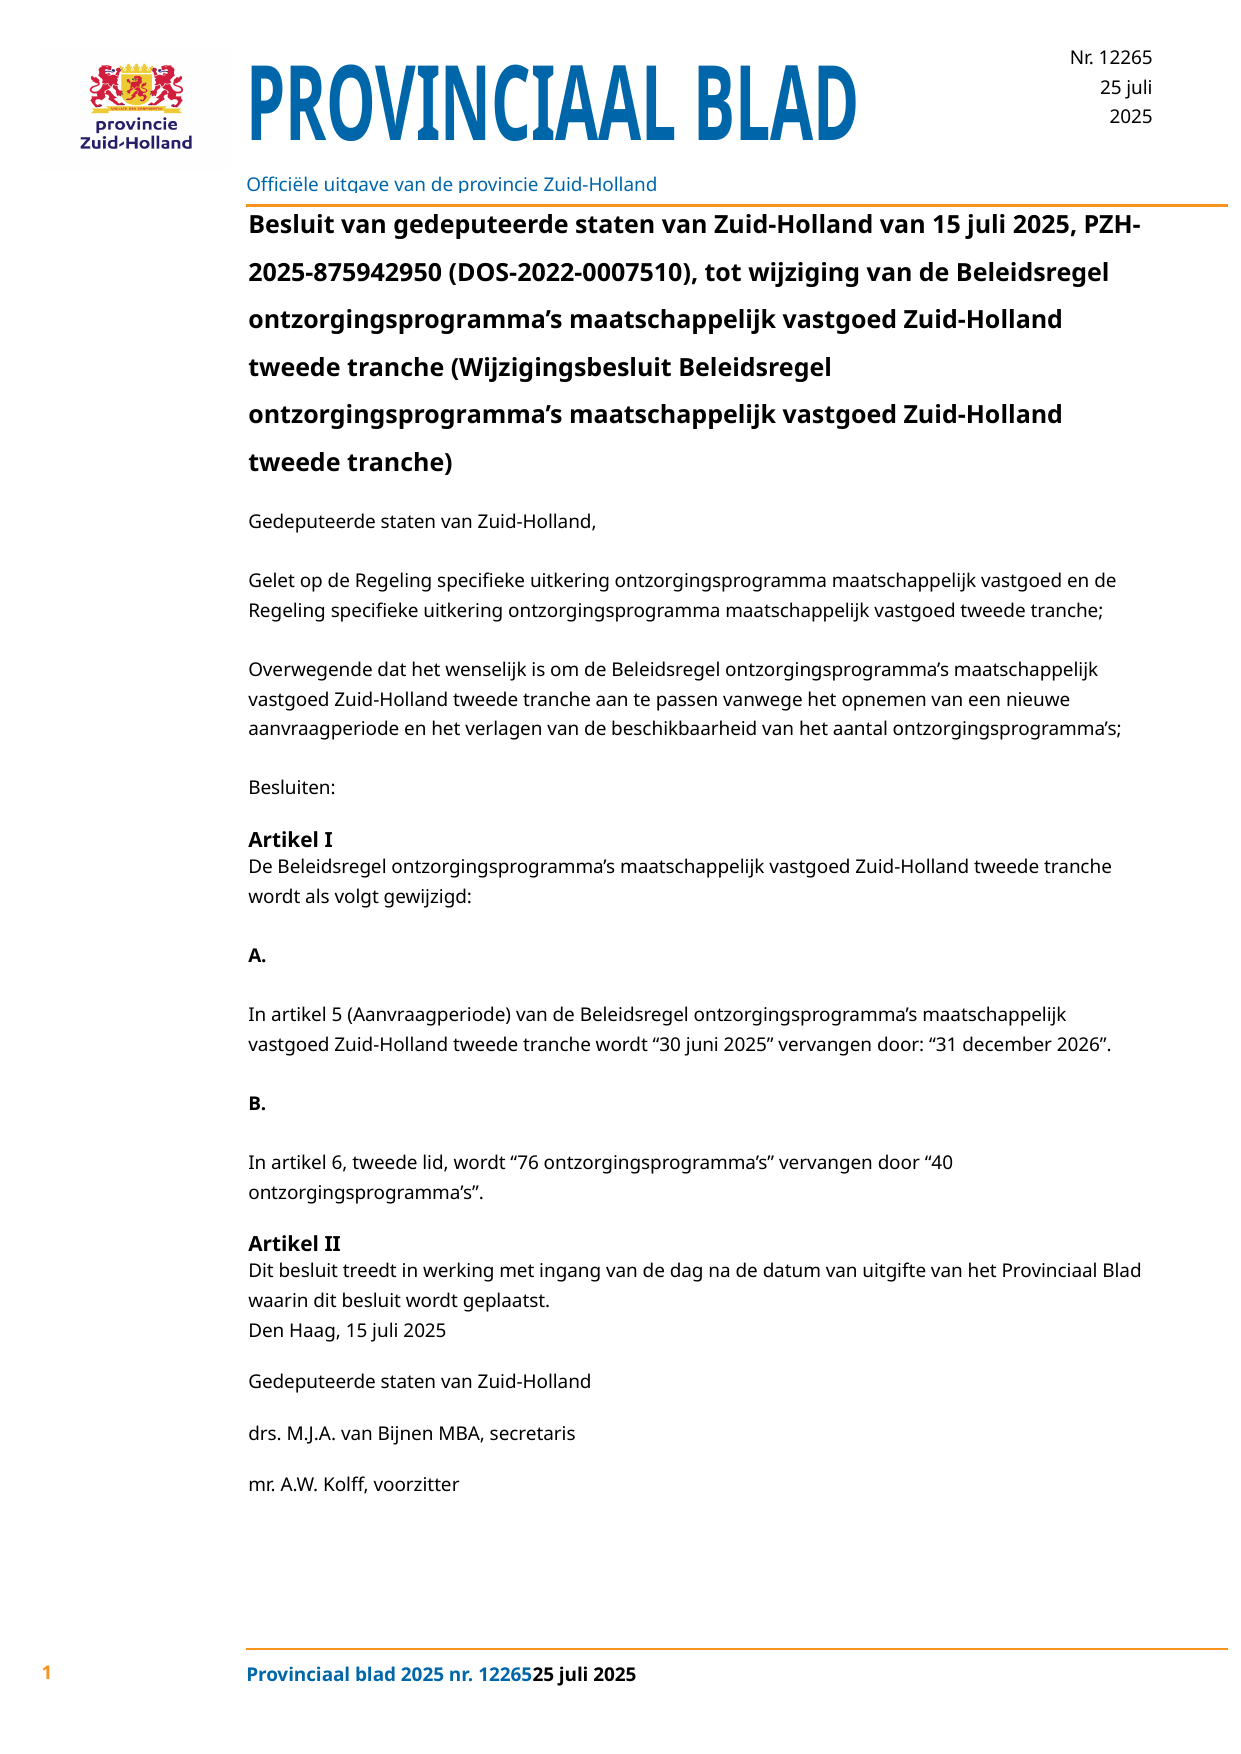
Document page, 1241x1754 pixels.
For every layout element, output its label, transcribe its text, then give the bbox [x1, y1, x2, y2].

text mr. A.W. Kolff, voorzitter [248, 1471, 1152, 1497]
text Dit besluit treedt in werking met ingang van de dag na de datum van uitgifte van het Provinciaal Blad waarin dit besluit wordt geplaatst. [248, 1258, 1152, 1313]
text In artikel 5 (Aanvraagperiode) van de Beleidsregel ontzorgingsprogramma’s maatschappelijk vastgoed Zuid-Holland tweede tranche wordt “30 juni 2025” vervangen door: “31 december 2026”. [248, 1001, 1152, 1057]
text Gedeputeerde staten van Zuid-Holland [248, 1368, 1152, 1394]
text Den Haag, 15 juli 2025 [248, 1317, 1152, 1343]
text In artikel 6, tweede lid, wordt “76 ontzorgingsprogramma’s” vervangen door “40 ontzorgingsprogramma’s”. [248, 1149, 1152, 1204]
text Gelet op de Regeling specifieke uitkering ontzorgingsprogramma maatschappelijk vastgoed en de Regeling specifieke uitkering ontzorgingsprogramma maatschappelijk vastgoed tweede tranche; [248, 567, 1152, 623]
text Artikel II [248, 1229, 1152, 1258]
text Besluit van gedeputeerde staten van Zuid-Holland van 15 juli 2025, PZH-2025-875942950 (DOS-2022-0007510), tot wijziging van de Beleidsregel ontzorgingsprogramma’s maatschappelijk vastgoed Zuid-Holland tweede tranche (Wijzigingsbesluit Beleidsregel ontzorgingsprogramma’s maatschappelijk vastgoed Zuid-Holland tweede tranche) [248, 207, 1152, 479]
text Artikel I [248, 825, 1152, 853]
text Gedeputeerde staten van Zuid-Holland, [248, 508, 1152, 534]
text Overwegende dat het wenselijk is om de Beleidsregel ontzorgingsprogramma’s maatschappelijk vastgoed Zuid-Holland tweede tranche aan te passen vanwege het opnemen van een nieuwe aanvraagperiode en het verlagen van de beschikbaarheid van het aantal ontzorgingsprogramma’s; [248, 656, 1152, 741]
picture [41, 47, 231, 172]
text B. [248, 1090, 1152, 1116]
text A. [248, 942, 1152, 968]
text Besluiten: [248, 774, 1152, 800]
text drs. M.J.A. van Bijnen MBA, secretaris [248, 1420, 1152, 1446]
text De Beleidsregel ontzorgingsprogramma’s maatschappelijk vastgoed Zuid-Holland tweede tranche wordt als volgt gewijzigd: [248, 853, 1152, 909]
